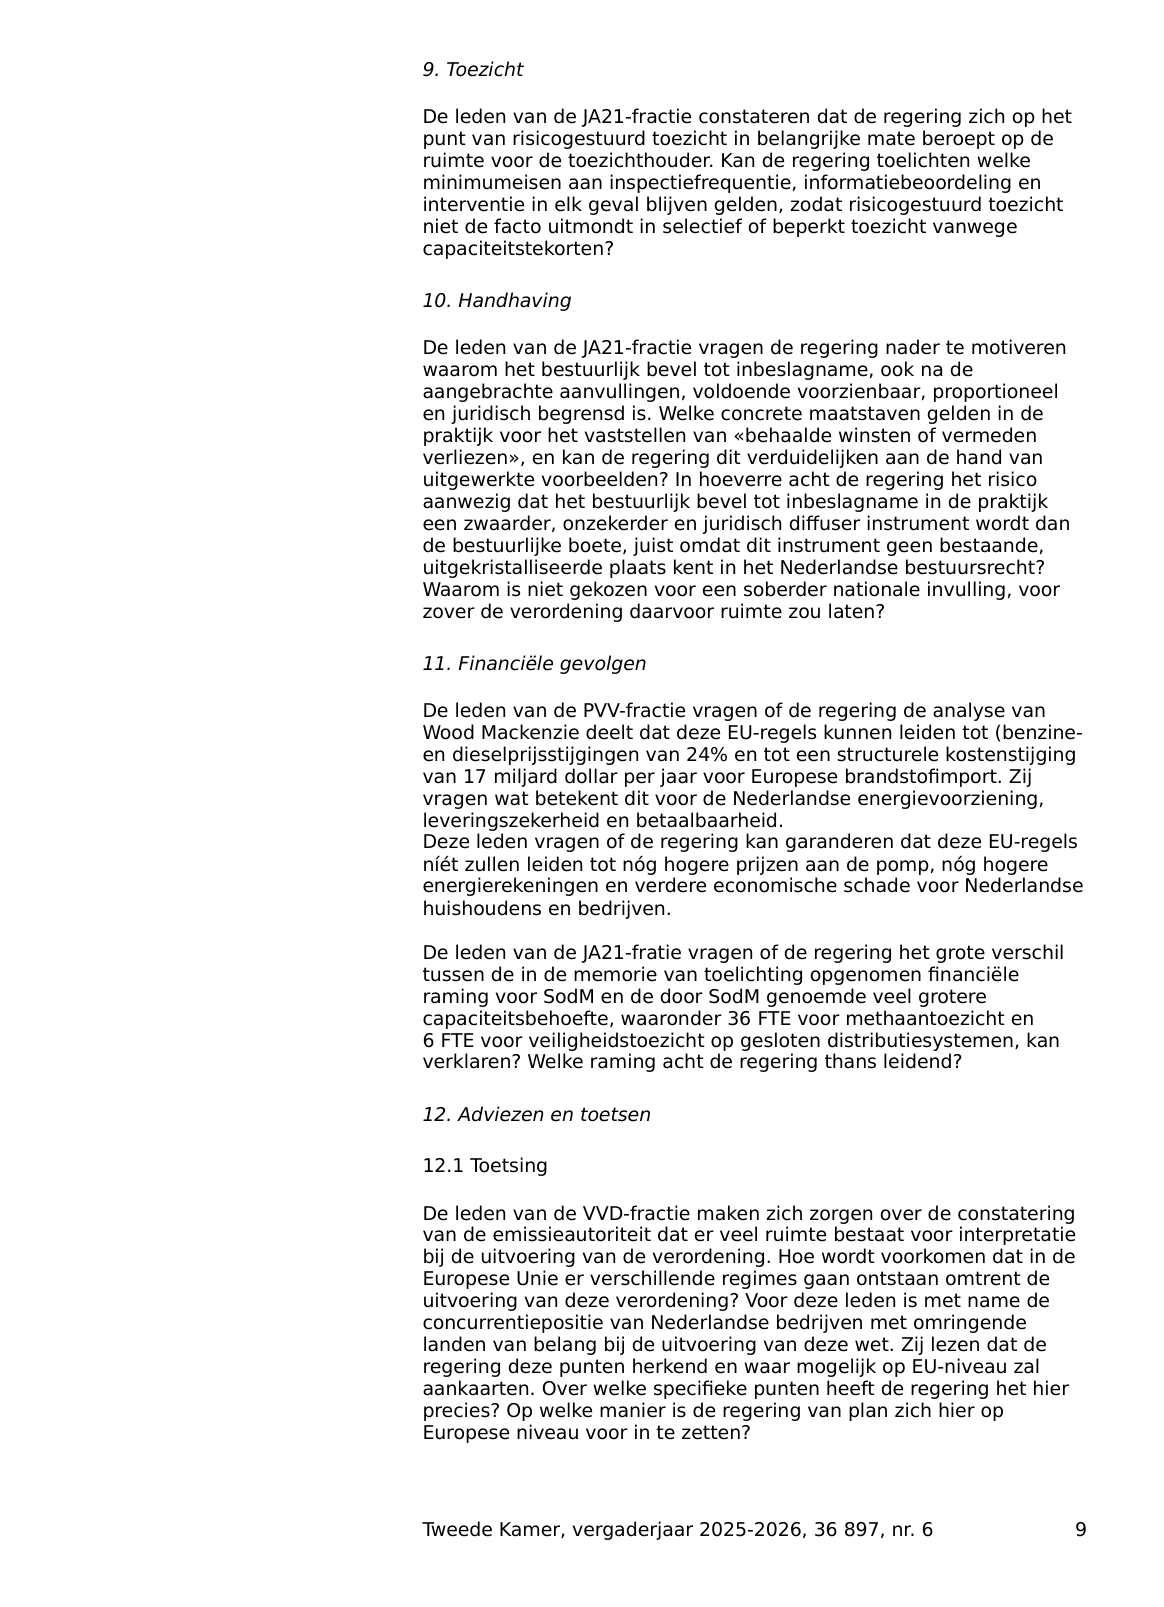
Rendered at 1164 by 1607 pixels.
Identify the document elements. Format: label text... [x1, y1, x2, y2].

text De leden van de JA21-fractie constateren dat de regering zich op het punt van risicogestuurd toezicht in belangrijke mate beroept op de ruimte voor de toezichthouder. Kan de regering toelichten welke minimumeisen aan inspectiefrequentie, informatiebeoordeling en interventie in elk geval blijven gelden, zodat risicogestuurd toezicht niet de facto uitmondt in selectief of beperkt toezicht vanwege capaciteitstekorten? [422, 106, 1087, 260]
subtitle 10. Handhaving [422, 290, 1087, 312]
text De leden van de PVV-fractie vragen of de regering de analyse van Wood Mackenzie deelt dat deze EU-regels kunnen leiden tot (benzine- en dieselprijsstijgingen van 24% en tot een structurele kostenstijging van 17 miljard dollar per jaar voor Europese brandstofimport. Zij vragen wat betekent dit voor de Nederlandse energievoorziening, leveringszekerheid en betaalbaarheid. [422, 699, 1087, 831]
subtitle 12.1 Toetsing [422, 1155, 1087, 1177]
subtitle 11. Financiële gevolgen [422, 653, 1087, 674]
subtitle 12. Adviezen en toetsen [422, 1103, 1087, 1125]
text De leden van de JA21-fractie vragen de regering nader te motiveren waarom het bestuurlijk bevel tot inbeslagname, ook na de aangebrachte aanvullingen, voldoende voorzienbaar, proportioneel en juridisch begrensd is. Welke concrete maatstaven gelden in de praktijk voor het vaststellen van «behaalde winsten of vermeden verliezen», en kan de regering dit verduidelijken aan de hand van uitgewerkte voorbeelden? In hoeverre acht de regering het risico aanwezig dat het bestuurlijk bevel tot inbeslagname in de praktijk een zwaarder, onzekerder en juridisch diffuser instrument wordt dan de bestuurlijke boete, juist omdat dit instrument geen bestaande, uitgekristalliseerde plaats kent in het Nederlandse bestuursrecht? Waarom is niet gekozen voor een soberder nationale invulling, voor zover de verordening daarvoor ruimte zou laten? [422, 337, 1087, 623]
text De leden van de VVD-fractie maken zich zorgen over de constatering van de emissieautoriteit dat er veel ruimte bestaat voor interpretatie bij de uitvoering van de verordening. Hoe wordt voorkomen dat in de Europese Unie er verschillende regimes gaan ontstaan omtrent de uitvoering van deze verordening? Voor deze leden is met name de concurrentiepositie van Nederlandse bedrijven met omringende landen van belang bij de uitvoering van deze wet. Zij lezen dat de regering deze punten herkend en waar mogelijk op EU-niveau zal aankaarten. Over welke specifieke punten heeft de regering het hier precies? Op welke manier is de regering van plan zich hier op Europese niveau voor in te zetten? [422, 1202, 1087, 1444]
text De leden van de JA21-fratie vragen of de regering het grote verschil tussen de in de memorie van toelichting opgenomen financiële raming voor SodM en de door SodM genoemde veel grotere capaciteitsbehoefte, waaronder 36 FTE voor methaantoezicht en 6 FTE voor veiligheidstoezicht op gesloten distributiesystemen, kan verklaren? Welke raming acht de regering thans leidend? [422, 942, 1087, 1073]
text Deze leden vragen of de regering kan garanderen dat deze EU-regels níét zullen leiden tot nóg hogere prijzen aan de pomp, nóg hogere energierekeningen en verdere economische schade voor Nederlandse huishoudens en bedrijven. [422, 831, 1087, 919]
subtitle 9. Toezicht [422, 59, 1087, 81]
